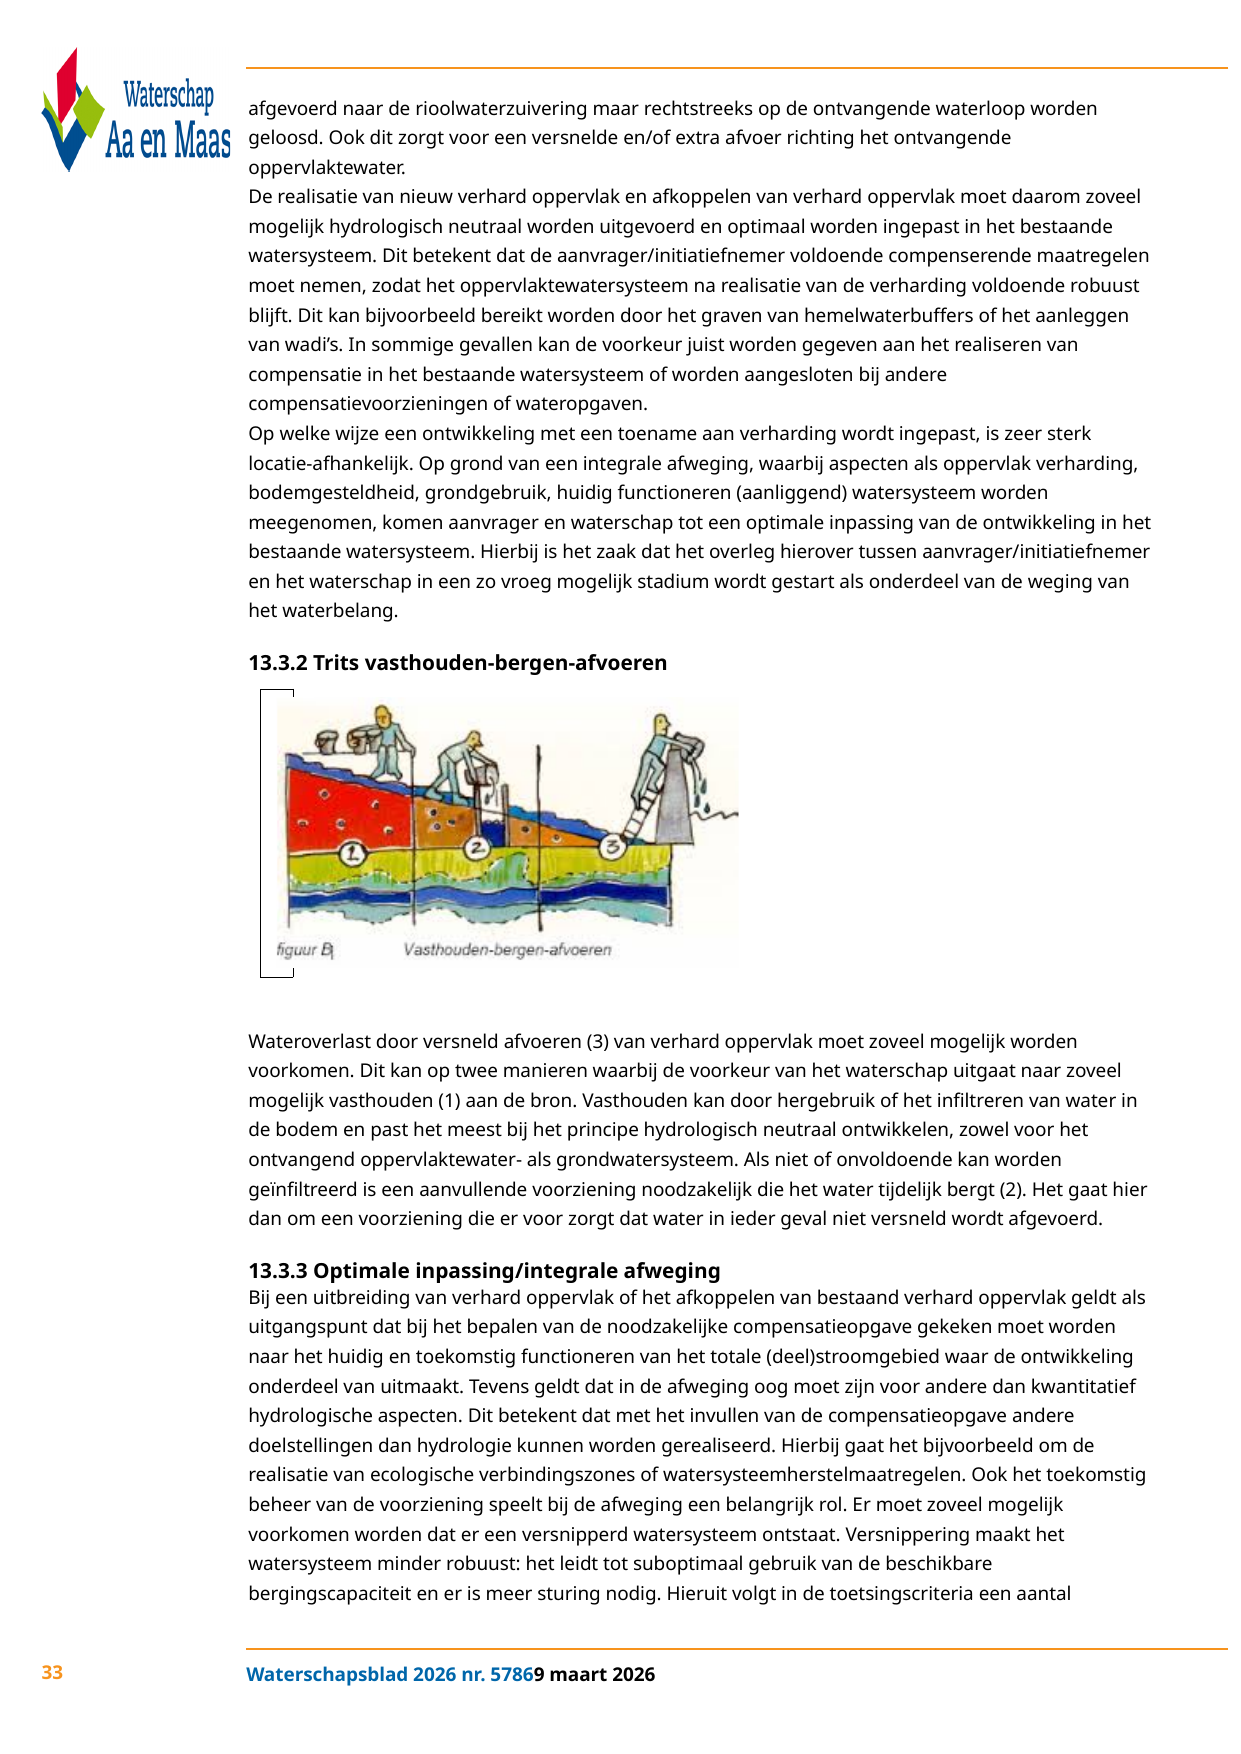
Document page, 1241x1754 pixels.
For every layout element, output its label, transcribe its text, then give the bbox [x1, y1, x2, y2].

text 13.3.2 Trits vasthouden-bergen-afvoeren [248, 648, 1152, 677]
text Bij een uitbreiding van verhard oppervlak of het afkoppelen van bestaand verhard oppervlak geldt als uitgangspunt dat bij het bepalen van de noodzakelijke compensatieopgave gekeken moet worden naar het huidig en toekomstig functioneren van het totale (deel)stroomgebied waar de ontwikkeling onderdeel van uitmaakt. Tevens geldt dat in de afweging oog moet zijn voor andere dan kwantitatief hydrologische aspecten. Dit betekent dat met het invullen van de compensatieopgave andere doelstellingen dan hydrologie kunnen worden gerealiseerd. Hierbij gaat het bijvoorbeeld om de realisatie van ecologische verbindingszones of watersysteemherstelmaatregelen. Ook het toekomstig beheer van de voorziening speelt bij de afweging een belangrijk rol. Er moet zoveel mogelijk voorkomen worden dat er een versnipperd watersysteem ontstaat. Versnippering maakt het watersysteem minder robuust: het leidt tot suboptimaal gebruik van de beschikbare bergingscapaciteit en er is meer sturing nodig. Hieruit volgt in de toetsingscriteria een aantal [248, 1284, 1152, 1606]
text afgevoerd naar de rioolwaterzuivering maar rechtstreeks op de ontvangende waterloop worden geloosd. Ook dit zorgt voor een versnelde en/of extra afvoer richting het ontvangende oppervlaktewater. [248, 95, 1152, 180]
picture [41, 47, 231, 172]
text De realisatie van nieuw verhard oppervlak en afkoppelen van verhard oppervlak moet daarom zoveel mogelijk hydrologisch neutraal worden uitgevoerd en optimaal worden ingepast in het bestaande watersysteem. Dit betekent dat de aanvrager/initiatiefnemer voldoende compenserende maatregelen moet nemen, zodat het oppervlaktewatersysteem na realisatie van de verharding voldoende robuust blijft. Dit kan bijvoorbeeld bereikt worden door het graven van hemelwaterbuffers of het aanleggen van wadi’s. In sommige gevallen kan de voorkeur juist worden gegeven aan het realiseren van compensatie in het bestaande watersysteem of worden aangesloten bij andere compensatievoorzieningen of wateropgaven. [248, 183, 1152, 416]
text 13.3.3 Optimale inpassing/integrale afweging [248, 1256, 1152, 1284]
text Op welke wijze een ontwikkeling met een toename aan verharding wordt ingepast, is zeer sterk locatie-afhankelijk. Op grond van een integrale afweging, waarbij aspecten als oppervlak verharding, bodemgesteldheid, grondgebruik, huidig functioneren (aanliggend) watersysteem worden meegenomen, komen aanvrager en waterschap tot een optimale inpassing van de ontwikkeling in het bestaande watersysteem. Hierbij is het zaak dat het overleg hierover tussen aanvrager/initiatiefnemer en het waterschap in een zo vroeg mogelijk stadium wordt gestart als onderdeel van de weging van het waterbelang. [248, 420, 1152, 623]
picture [268, 697, 742, 968]
text Wateroverlast door versneld afvoeren (3) van verhard oppervlak moet zoveel mogelijk worden voorkomen. Dit kan op twee manieren waarbij de voorkeur van het waterschap uitgaat naar zoveel mogelijk vasthouden (1) aan de bron. Vasthouden kan door hergebruik of het infiltreren van water in de bodem en past het meest bij het principe hydrologisch neutraal ontwikkelen, zowel voor het ontvangend oppervlaktewater- als grondwatersysteem. Als niet of onvoldoende kan worden geïnfiltreerd is een aanvullende voorziening noodzakelijk die het water tijdelijk bergt (2). Het gaat hier dan om een voorziening die er voor zorgt dat water in ieder geval niet versneld wordt afgevoerd. [248, 1028, 1152, 1231]
